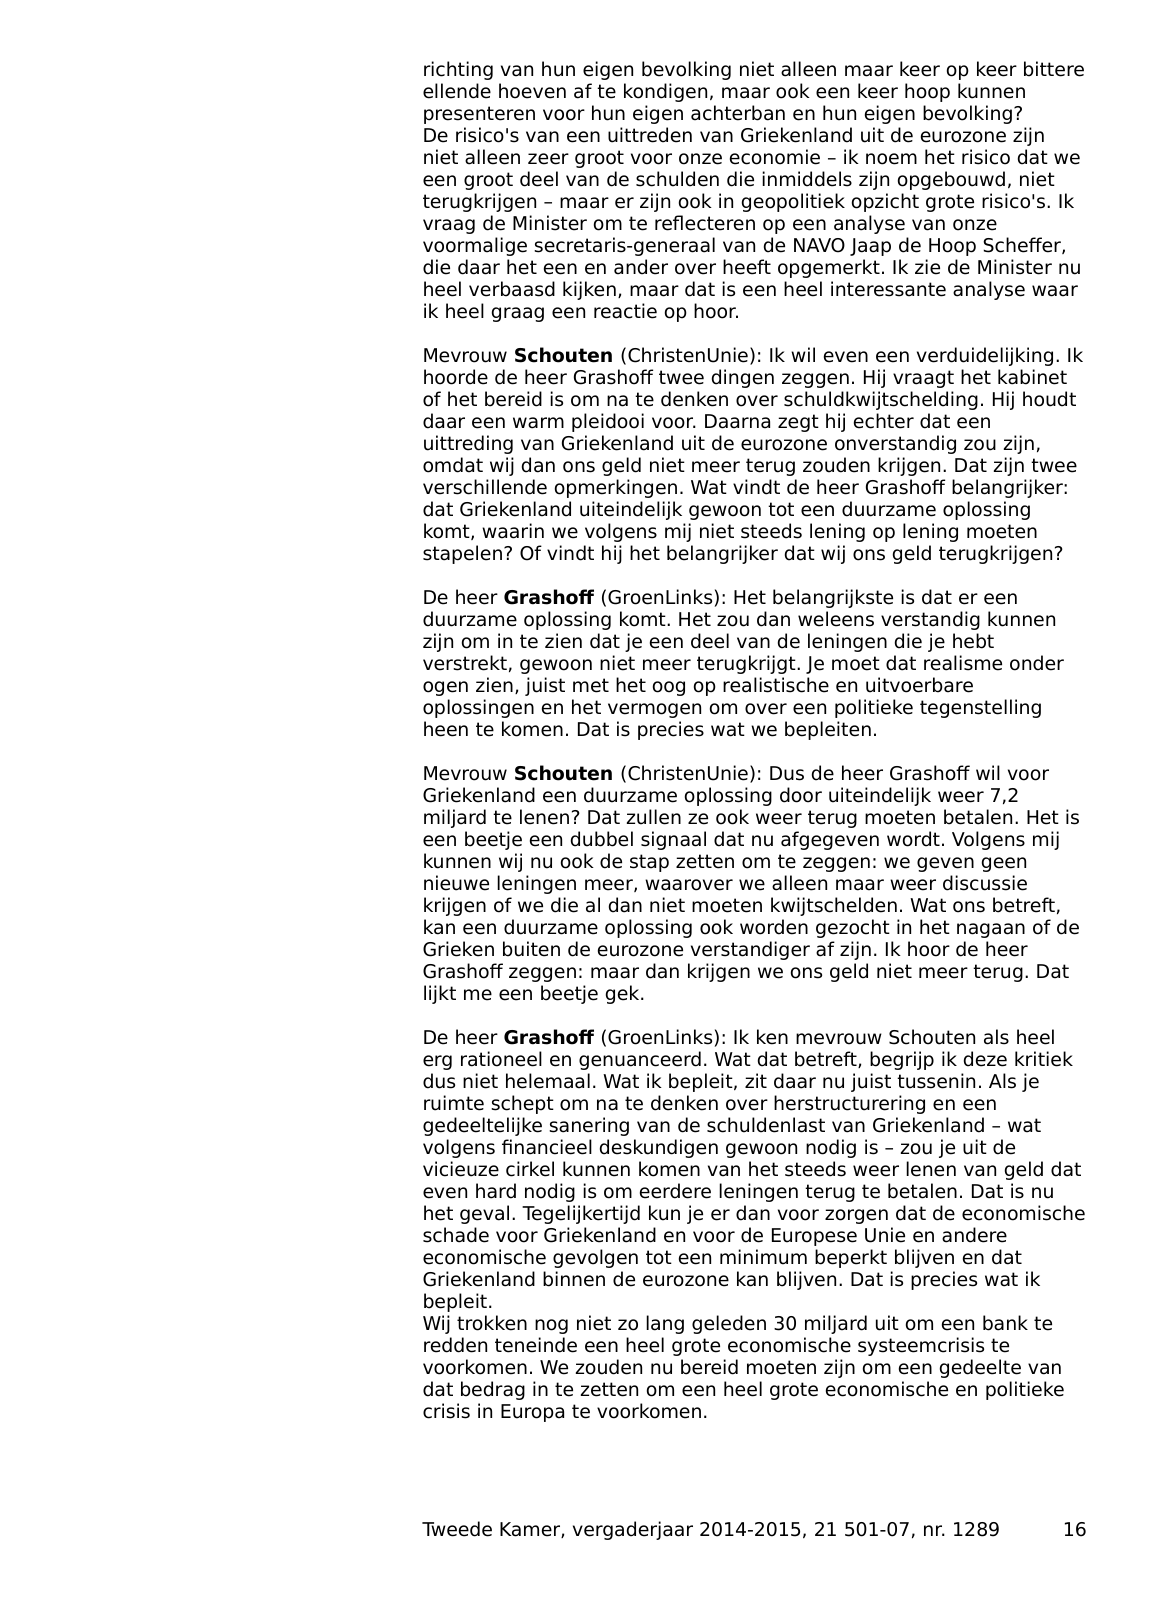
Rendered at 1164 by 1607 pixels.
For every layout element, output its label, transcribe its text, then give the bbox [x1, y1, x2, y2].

text Wij trokken nog niet zo lang geleden 30 miljard uit om een bank te redden teneinde een heel grote economische systeemcrisis te voorkomen. We zouden nu bereid moeten zijn om een gedeelte van dat bedrag in te zetten om een heel grote economische en politieke crisis in Europa te voorkomen. [422, 1313, 1087, 1423]
text richting van hun eigen bevolking niet alleen maar keer op keer bittere ellende hoeven af te kondigen, maar ook een keer hoop kunnen presenteren voor hun eigen achterban en hun eigen bevolking? [422, 59, 1087, 125]
text Mevrouw Schouten (ChristenUnie): Ik wil even een verduidelijking. Ik hoorde de heer Grashoff twee dingen zeggen. Hij vraagt het kabinet of het bereid is om na te denken over schuldkwijtschelding. Hij houdt daar een warm pleidooi voor. Daarna zegt hij echter dat een uittreding van Griekenland uit de eurozone onverstandig zou zijn, omdat wij dan ons geld niet meer terug zouden krijgen. Dat zijn twee verschillende opmerkingen. Wat vindt de heer Grashoff belangrijker: dat Griekenland uiteindelijk gewoon tot een duurzame oplossing komt, waarin we volgens mij niet steeds lening op lening moeten stapelen? Of vindt hij het belangrijker dat wij ons geld terugkrijgen? [422, 345, 1087, 565]
text De risico's van een uittreden van Griekenland uit de eurozone zijn niet alleen zeer groot voor onze economie – ik noem het risico dat we een groot deel van de schulden die inmiddels zijn opgebouwd, niet terugkrijgen – maar er zijn ook in geopolitiek opzicht grote risico's. Ik vraag de Minister om te reflecteren op een analyse van onze voormalige secretaris-generaal van de NAVO Jaap de Hoop Scheffer, die daar het een en ander over heeft opgemerkt. Ik zie de Minister nu heel verbaasd kijken, maar dat is een heel interessante analyse waar ik heel graag een reactie op hoor. [422, 125, 1087, 323]
text De heer Grashoff (GroenLinks): Het belangrijkste is dat er een duurzame oplossing komt. Het zou dan weleens verstandig kunnen zijn om in te zien dat je een deel van de leningen die je hebt verstrekt, gewoon niet meer terugkrijgt. Je moet dat realisme onder ogen zien, juist met het oog op realistische en uitvoerbare oplossingen en het vermogen om over een politieke tegenstelling heen te komen. Dat is precies wat we bepleiten. [422, 587, 1087, 741]
text De heer Grashoff (GroenLinks): Ik ken mevrouw Schouten als heel erg rationeel en genuanceerd. Wat dat betreft, begrijp ik deze kritiek dus niet helemaal. Wat ik bepleit, zit daar nu juist tussenin. Als je ruimte schept om na te denken over herstructurering en een gedeeltelijke sanering van de schuldenlast van Griekenland – wat volgens financieel deskundigen gewoon nodig is – zou je uit de vicieuze cirkel kunnen komen van het steeds weer lenen van geld dat even hard nodig is om eerdere leningen terug te betalen. Dat is nu het geval. Tegelijkertijd kun je er dan voor zorgen dat de economische schade voor Griekenland en voor de Europese Unie en andere economische gevolgen tot een minimum beperkt blijven en dat Griekenland binnen de eurozone kan blijven. Dat is precies wat ik bepleit. [422, 1027, 1087, 1313]
text Mevrouw Schouten (ChristenUnie): Dus de heer Grashoff wil voor Griekenland een duurzame oplossing door uiteindelijk weer 7,2 miljard te lenen? Dat zullen ze ook weer terug moeten betalen. Het is een beetje een dubbel signaal dat nu afgegeven wordt. Volgens mij kunnen wij nu ook de stap zetten om te zeggen: we geven geen nieuwe leningen meer, waarover we alleen maar weer discussie krijgen of we die al dan niet moeten kwijtschelden. Wat ons betreft, kan een duurzame oplossing ook worden gezocht in het nagaan of de Grieken buiten de eurozone verstandiger af zijn. Ik hoor de heer Grashoff zeggen: maar dan krijgen we ons geld niet meer terug. Dat lijkt me een beetje gek. [422, 763, 1087, 1005]
